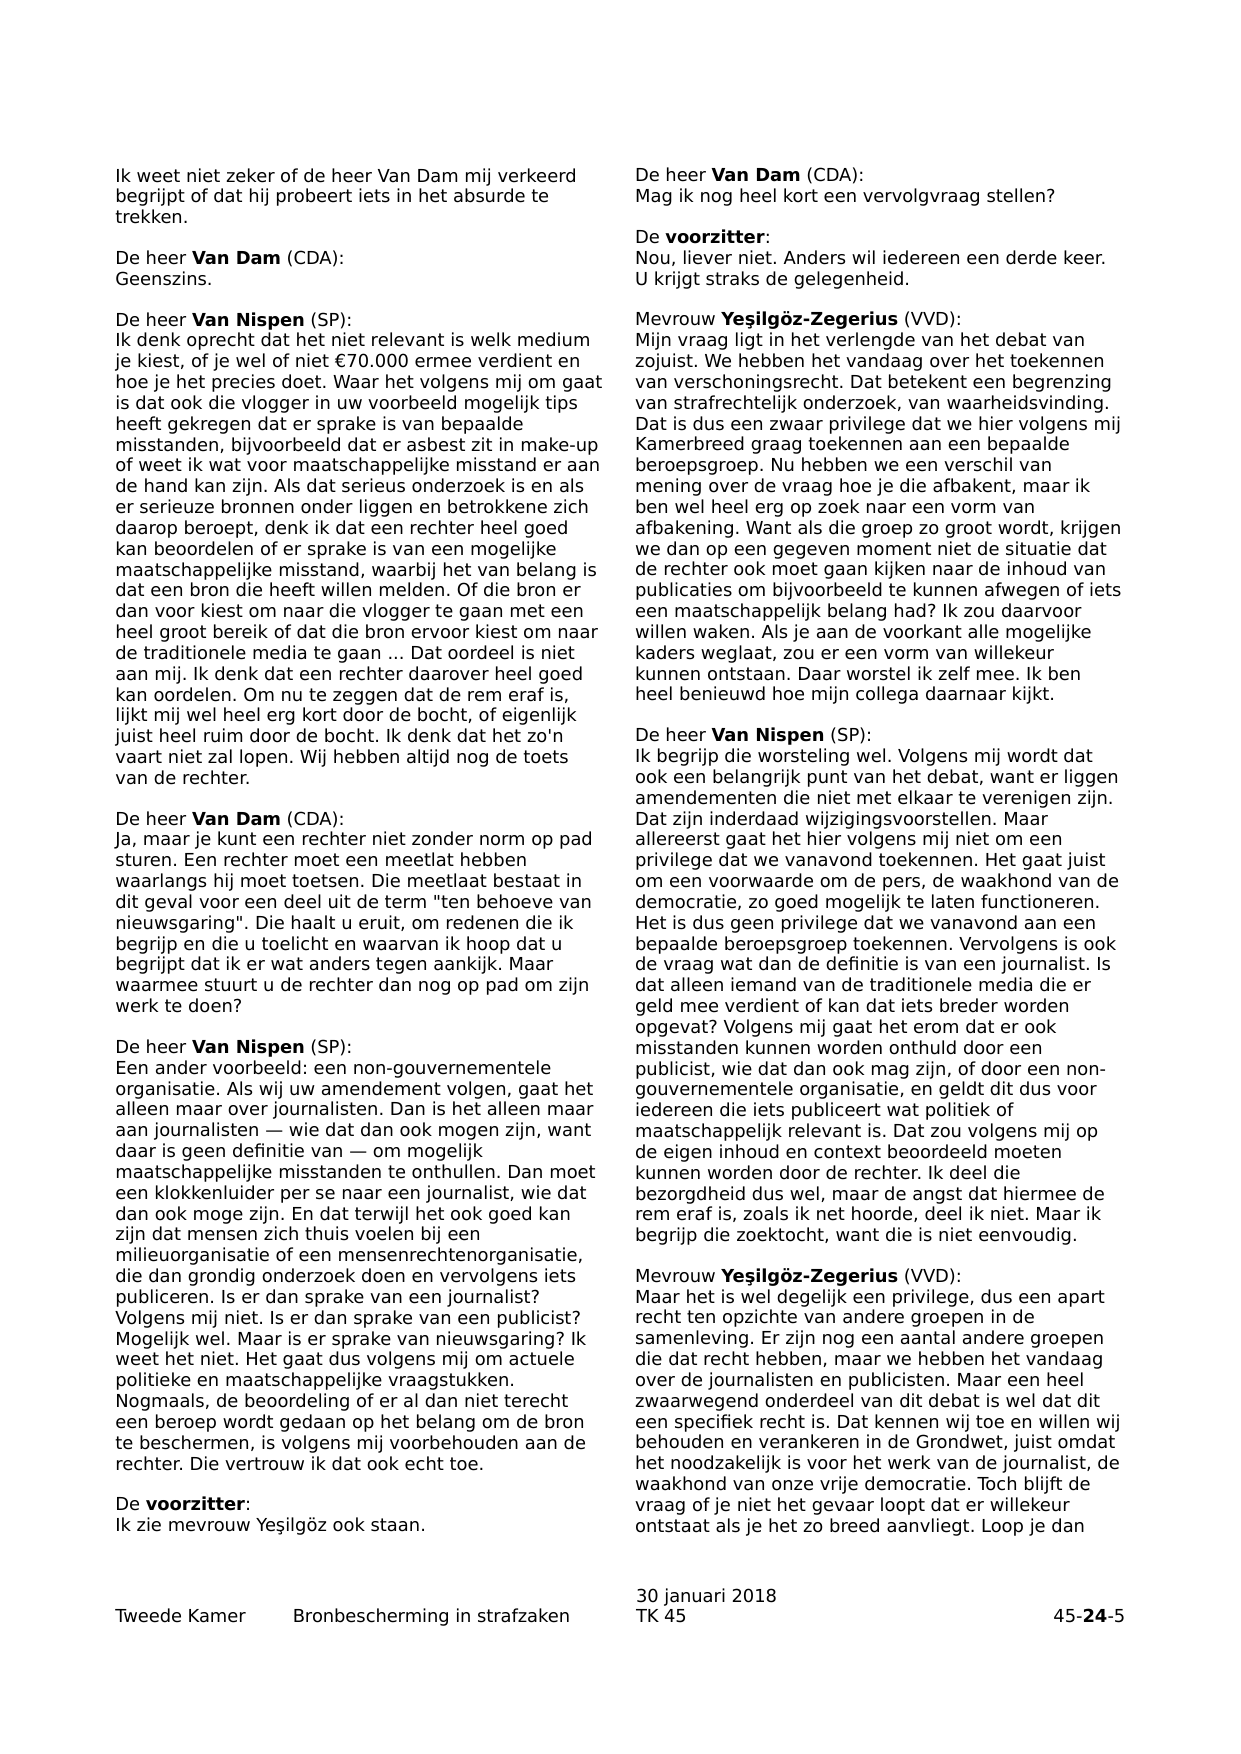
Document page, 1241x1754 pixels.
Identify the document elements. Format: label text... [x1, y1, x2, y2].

text Maar het is wel degelijk een privilege, dus een apart recht ten opzichte van andere groepen in de samenleving. Er zijn nog een aantal andere groepen die dat recht hebben, maar we hebben het vandaag over de journalisten en publicisten. Maar een heel zwaarwegend onderdeel van dit debat is wel dat dit een specifiek recht is. Dat kennen wij toe en willen wij behouden en verankeren in de Grondwet, juist omdat het noodzakelijk is voor het werk van de journalist, de waakhond van onze vrije democratie. Toch blijft de vraag of je niet het gevaar loopt dat er willekeur ontstaat als je het zo breed aanvliegt. Loop je dan [635, 1286, 1125, 1536]
text De heer Van Dam (CDA): [635, 165, 1125, 186]
text Ik zie mevrouw Yeşilgöz ook staan. [115, 1515, 605, 1536]
text Mag ik nog heel kort een vervolgvraag stellen? [635, 186, 1125, 207]
text Ik begrijp die worsteling wel. Volgens mij wordt dat ook een belangrijk punt van het debat, want er liggen amendementen die niet met elkaar te verenigen zijn. Dat zijn inderdaad wijzigingsvoorstellen. Maar allereerst gaat het hier volgens mij niet om een privilege dat we vanavond toekennen. Het gaat juist om een voorwaarde om de pers, de waakhond van de democratie, zo goed mogelijk te laten functioneren. Het is dus geen privilege dat we vanavond aan een bepaalde beroepsgroep toekennen. Vervolgens is ook de vraag wat dan de definitie is van een journalist. Is dat alleen iemand van de traditionele media die er geld mee verdient of kan dat iets breder worden opgevat? Volgens mij gaat het erom dat er ook misstanden kunnen worden onthuld door een publicist, wie dat dan ook mag zijn, of door een non-gouvernementele organisatie, en geldt dit dus voor iedereen die iets publiceert wat politiek of maatschappelijk relevant is. Dat zou volgens mij op de eigen inhoud en context beoordeeld moeten kunnen worden door de rechter. Ik deel die bezorgdheid dus wel, maar de angst dat hiermee de rem eraf is, zoals ik net hoorde, deel ik niet. Maar ik begrijp die zoektocht, want die is niet eenvoudig. [635, 746, 1125, 1246]
text De heer Van Nispen (SP): [115, 1037, 605, 1057]
text Mijn vraag ligt in het verlengde van het debat van zojuist. We hebben het vandaag over het toekennen van verschoningsrecht. Dat betekent een begrenzing van strafrechtelijk onderzoek, van waarheidsvinding. Dat is dus een zwaar privilege dat we hier volgens mij Kamerbreed graag toekennen aan een bepaalde beroepsgroep. Nu hebben we een verschil van mening over de vraag hoe je die afbakent, maar ik ben wel heel erg op zoek naar een vorm van afbakening. Want als die groep zo groot wordt, krijgen we dan op een gegeven moment niet de situatie dat de rechter ook moet gaan kijken naar de inhoud van publicaties om bijvoorbeeld te kunnen afwegen of iets een maatschappelijk belang had? Ik zou daarvoor willen waken. Als je aan de voorkant alle mogelijke kaders weglaat, zou er een vorm van willekeur kunnen ontstaan. Daar worstel ik zelf mee. Ik ben heel benieuwd hoe mijn collega daarnaar kijkt. [635, 330, 1125, 705]
text Ik weet niet zeker of de heer Van Dam mij verkeerd begrijpt of dat hij probeert iets in het absurde te trekken. [115, 165, 605, 228]
text Mevrouw Yeşilgöz-Zegerius (VVD): [635, 309, 1125, 330]
text Nou, liever niet. Anders wil iedereen een derde keer. U krijgt straks de gelegenheid. [635, 248, 1125, 289]
text De heer Van Dam (CDA): [115, 808, 605, 829]
text De heer Van Nispen (SP): [635, 725, 1125, 746]
text Mevrouw Yeşilgöz-Zegerius (VVD): [635, 1266, 1125, 1286]
text De heer Van Dam (CDA): [115, 248, 605, 268]
text Ik denk oprecht dat het niet relevant is welk medium je kiest, of je wel of niet €70.000 ermee verdient en hoe je het precies doet. Waar het volgens mij om gaat is dat ook die vlogger in uw voorbeeld mogelijk tips heeft gekregen dat er sprake is van bepaalde misstanden, bijvoorbeeld dat er asbest zit in make-up of weet ik wat voor maatschappelijke misstand er aan de hand kan zijn. Als dat serieus onderzoek is en als er serieuze bronnen onder liggen en betrokkene zich daarop beroept, denk ik dat een rechter heel goed kan beoordelen of er sprake is van een mogelijke maatschappelijke misstand, waarbij het van belang is dat een bron die heeft willen melden. Of die bron er dan voor kiest om naar die vlogger te gaan met een heel groot bereik of dat die bron ervoor kiest om naar de traditionele media te gaan ... Dat oordeel is niet aan mij. Ik denk dat een rechter daarover heel goed kan oordelen. Om nu te zeggen dat de rem eraf is, lijkt mij wel heel erg kort door de bocht, of eigenlijk juist heel ruim door de bocht. Ik denk dat het zo'n vaart niet zal lopen. Wij hebben altijd nog de toets van de rechter. [115, 330, 605, 788]
text De voorzitter: [115, 1494, 605, 1515]
text Een ander voorbeeld: een non-gouvernementele organisatie. Als wij uw amendement volgen, gaat het alleen maar over journalisten. Dan is het alleen maar aan journalisten — wie dat dan ook mogen zijn, want daar is geen definitie van — om mogelijk maatschappelijke misstanden te onthullen. Dan moet een klokkenluider per se naar een journalist, wie dat dan ook moge zijn. En dat terwijl het ook goed kan zijn dat mensen zich thuis voelen bij een milieuorganisatie of een mensenrechtenorganisatie, die dan grondig onderzoek doen en vervolgens iets publiceren. Is er dan sprake van een journalist? Volgens mij niet. Is er dan sprake van een publicist? Mogelijk wel. Maar is er sprake van nieuwsgaring? Ik weet het niet. Het gaat dus volgens mij om actuele politieke en maatschappelijke vraagstukken. Nogmaals, de beoordeling of er al dan niet terecht een beroep wordt gedaan op het belang om de bron te beschermen, is volgens mij voorbehouden aan de rechter. Die vertrouw ik dat ook echt toe. [115, 1057, 605, 1474]
text De heer Van Nispen (SP): [115, 309, 605, 330]
text De voorzitter: [635, 227, 1125, 248]
text Ja, maar je kunt een rechter niet zonder norm op pad sturen. Een rechter moet een meetlat hebben waarlangs hij moet toetsen. Die meetlaat bestaat in dit geval voor een deel uit de term "ten behoeve van nieuwsgaring". Die haalt u eruit, om redenen die ik begrijp en die u toelicht en waarvan ik hoop dat u begrijpt dat ik er wat anders tegen aankijk. Maar waarmee stuurt u de rechter dan nog op pad om zijn werk te doen? [115, 829, 605, 1017]
text Geenszins. [115, 268, 605, 289]
